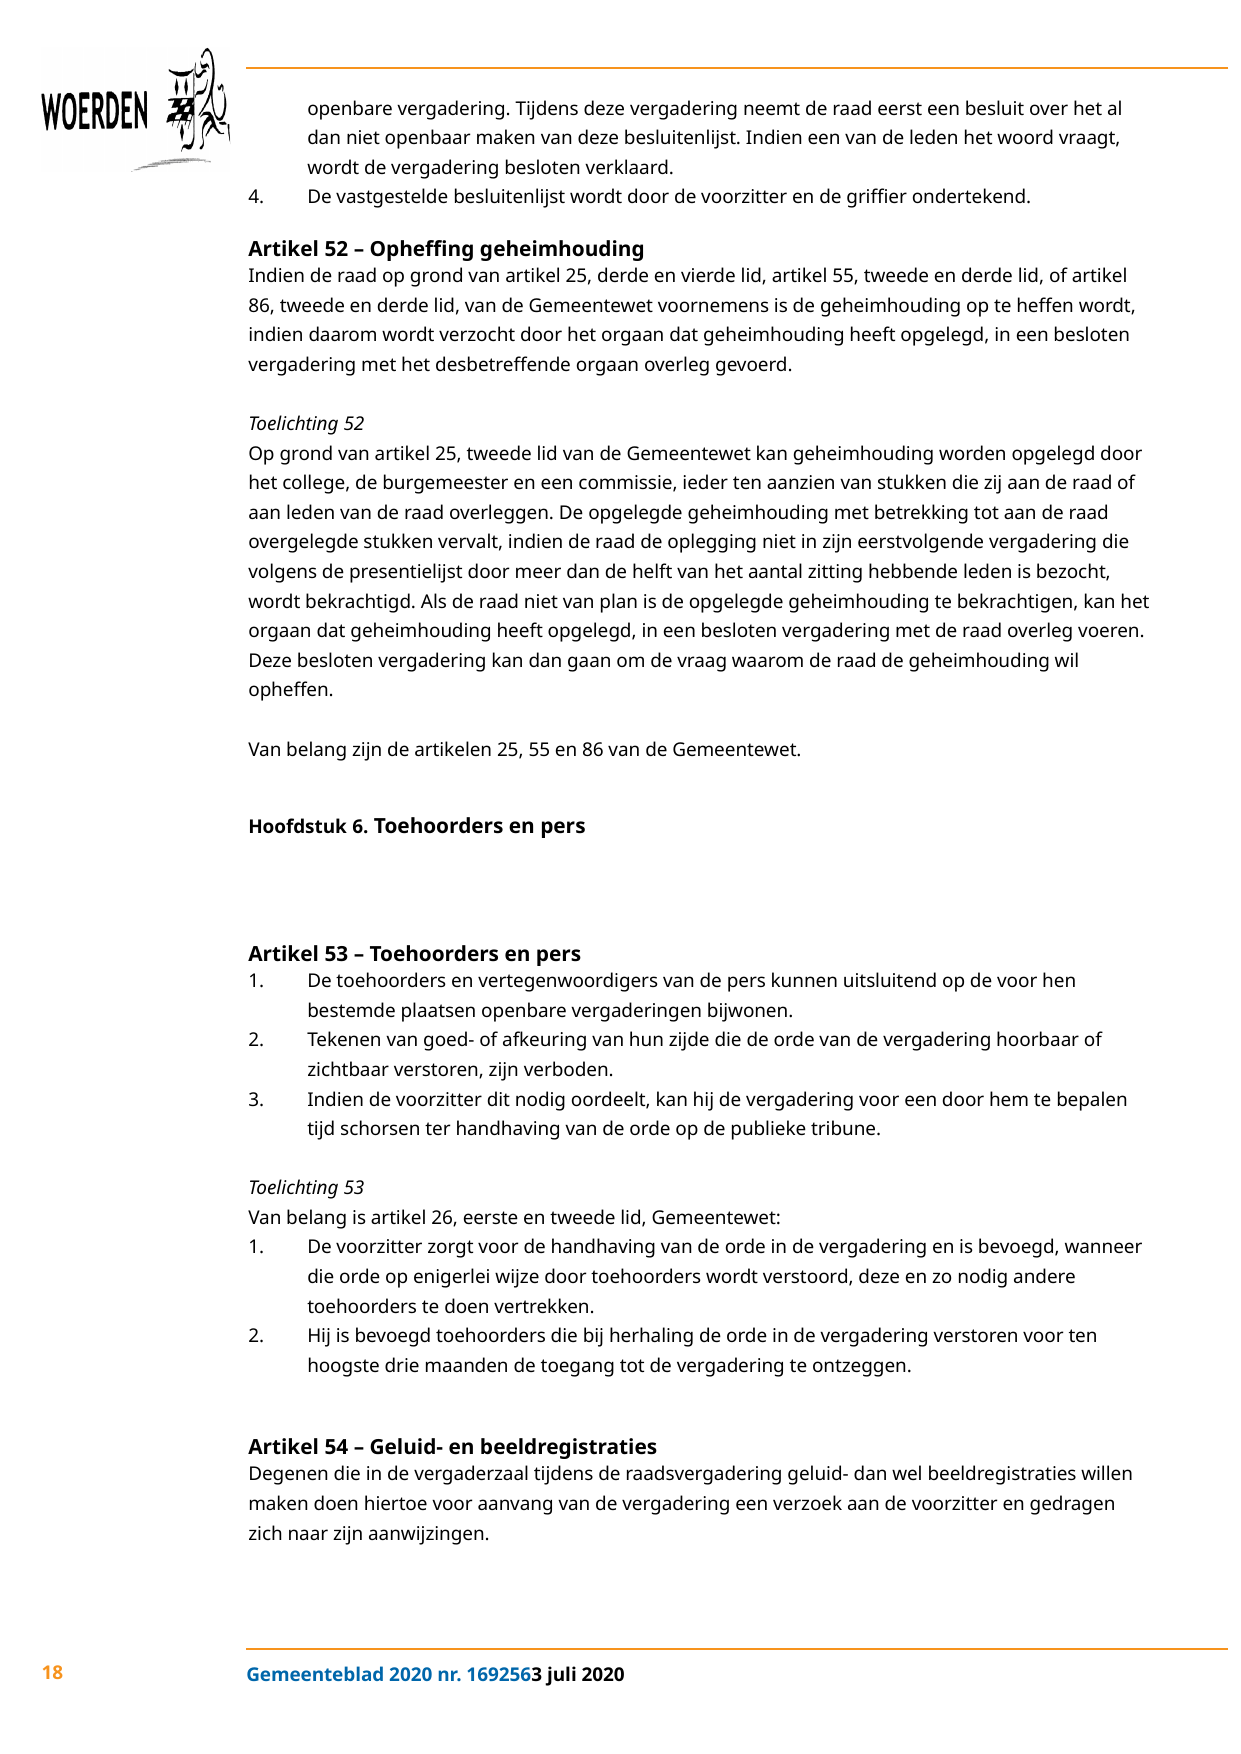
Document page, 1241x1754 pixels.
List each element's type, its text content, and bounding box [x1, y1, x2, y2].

text Op grond van artikel 25, tweede lid van de Gemeentewet kan geheimhouding worden opgelegd door het college, de burgemeester en een commissie, ieder ten aanzien van stukken die zij aan de raad of aan leden van de raad overleggen. De opgelegde geheimhouding met betrekking tot aan de raad overgelegde stukken vervalt, indien de raad de oplegging niet in zijn eerstvolgende vergadering die volgens de presentielijst door meer dan de helft van het aantal zitting hebbende leden is bezocht, wordt bekrachtigd. Als de raad niet van plan is de opgelegde geheimhouding te bekrachtigen, kan het orgaan dat geheimhouding heeft opgelegd, in een besloten vergadering met de raad overleg voeren. Deze besloten vergadering kan dan gaan om de vraag waarom de raad de geheimhouding wil opheffen. [248, 440, 1152, 702]
text Artikel 53 – Toehoorders en pers [248, 939, 1152, 967]
text Indien de raad op grond van artikel 25, derde en vierde lid, artikel 55, tweede en derde lid, of artikel 86, tweede en derde lid, van de Gemeentewet voornemens is de geheimhouding op te heffen wordt, indien daarom wordt verzocht door het orgaan dat geheimhouding heeft opgelegd, in een besloten vergadering met het desbetreffende orgaan overleg gevoerd. [248, 262, 1152, 377]
text Artikel 54 – Geluid- en beeldregistraties [248, 1432, 1152, 1461]
text Hoofdstuk 6. Toehoorders en pers [248, 811, 1152, 839]
list openbare vergadering. Tijdens deze vergadering neemt de raad eerst een besluit over het al dan niet openbaar maken van deze besluitenlijst. Indien een van de leden het woord vraagt, wordt de vergadering besloten verklaard. [248, 95, 1152, 180]
list Indien de voorzitter dit nodig oordeelt, kan hij de vergadering voor een door hem te bepalen tijd schorsen ter handhaving van de orde op de publieke tribune. [248, 1086, 1152, 1141]
list Tekenen van goed- of afkeuring van hun zijde die de orde van de vergadering hoorbaar of zichtbaar verstoren, zijn verboden. [248, 1027, 1152, 1082]
text Van belang is artikel 26, eerste en tweede lid, Gemeentewet: [248, 1204, 1152, 1230]
text Toelichting 52 [248, 410, 1152, 436]
list De toehoorders en vertegenwoordigers van de pers kunnen uitsluitend op de voor hen bestemde plaatsen openbare vergaderingen bijwonen. [248, 967, 1152, 1023]
list Hij is bevoegd toehoorders die bij herhaling de orde in de vergadering verstoren voor ten hoogste drie maanden de toegang tot de vergadering te ontzeggen. [248, 1322, 1152, 1378]
picture [41, 47, 231, 172]
text Toelichting 53 [248, 1174, 1152, 1200]
text Van belang zijn de artikelen 25, 55 en 86 van de Gemeentewet. [248, 736, 1152, 761]
list De voorzitter zorgt voor de handhaving van de orde in de vergadering en is bevoegd, wanneer die orde op enigerlei wijze door toehoorders wordt verstoord, deze en zo nodig andere toehoorders te doen vertrekken. [248, 1234, 1152, 1319]
text Artikel 52 – Opheffing geheimhouding [248, 234, 1152, 262]
list De vastgestelde besluitenlijst wordt door de voorzitter en de griffier ondertekend. [248, 183, 1152, 209]
text Degenen die in de vergaderzaal tijdens de raadsvergadering geluid- dan wel beeldregistraties willen maken doen hiertoe voor aanvang van de vergadering een verzoek aan de voorzitter en gedragen zich naar zijn aanwijzingen. [248, 1461, 1152, 1545]
